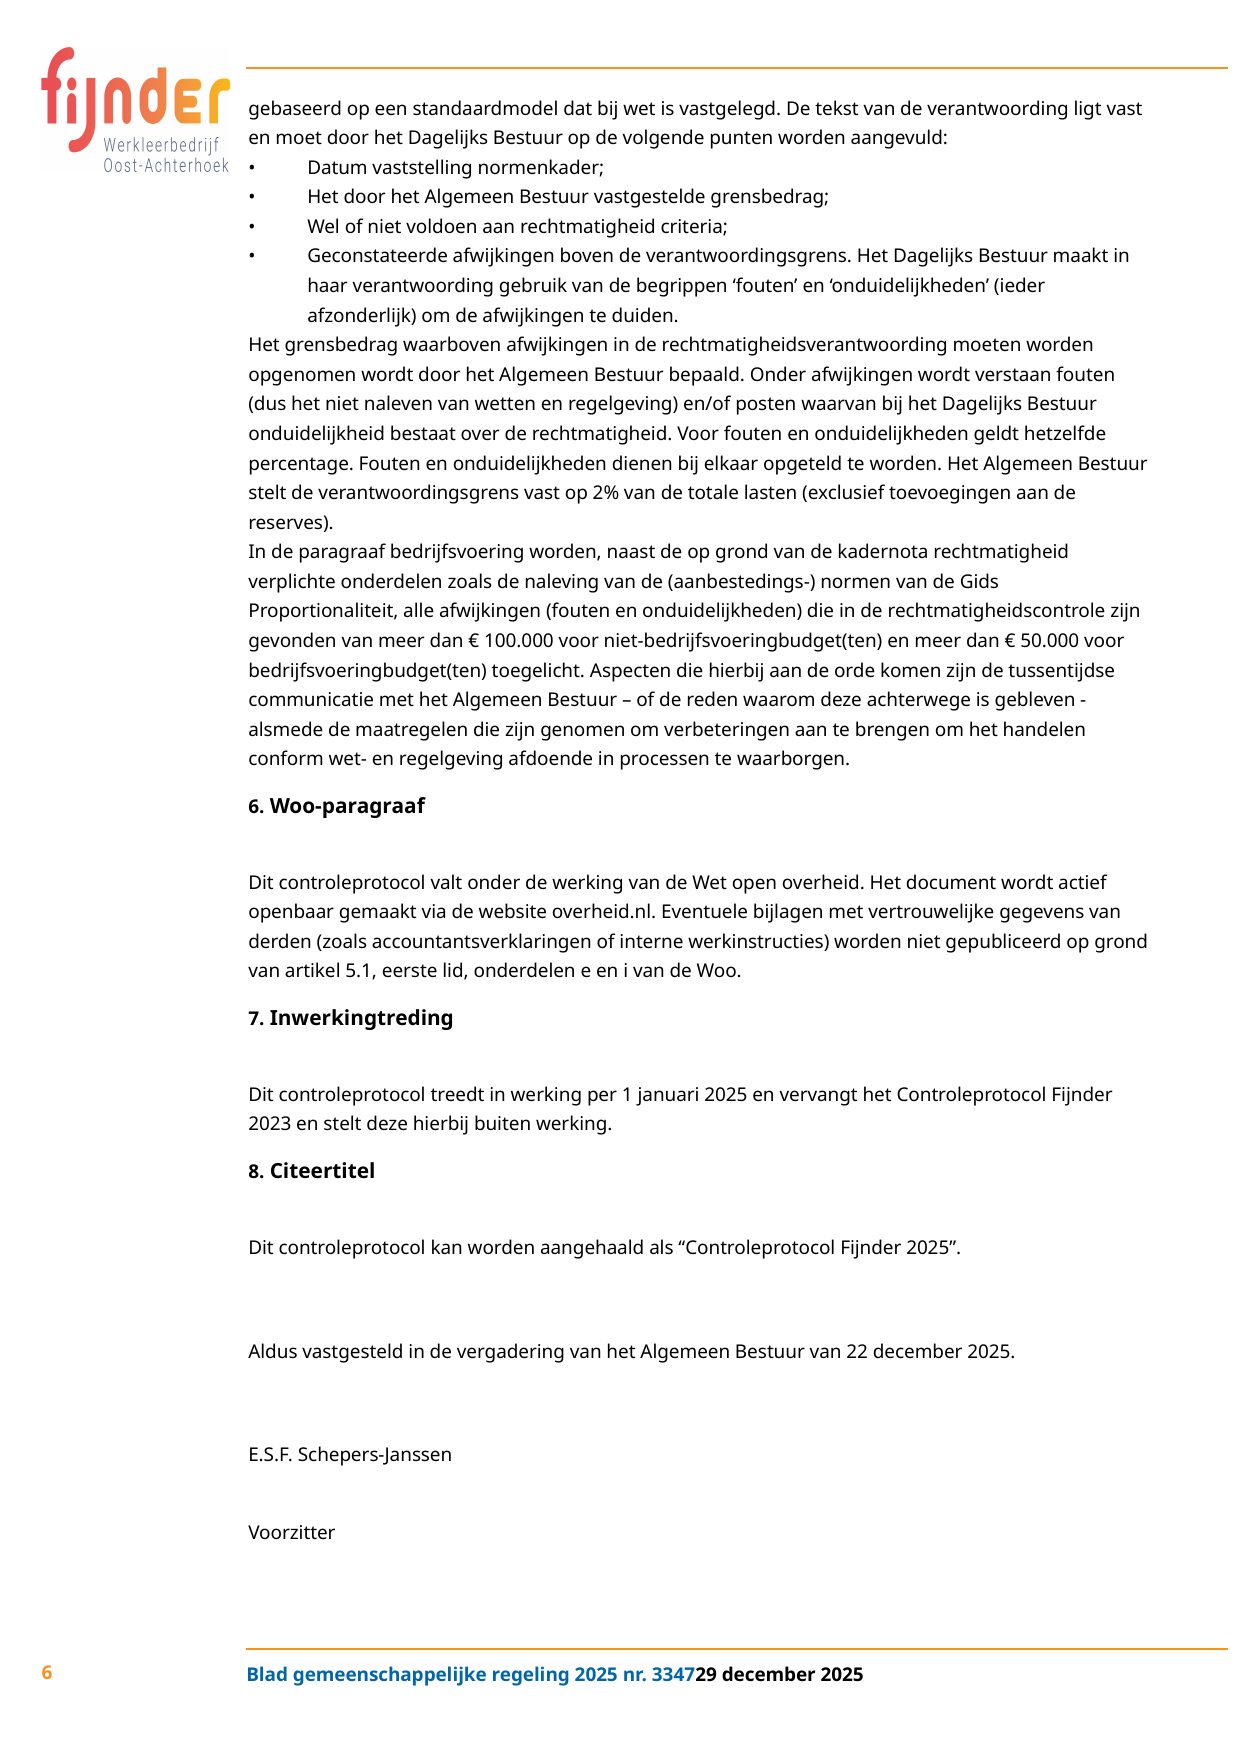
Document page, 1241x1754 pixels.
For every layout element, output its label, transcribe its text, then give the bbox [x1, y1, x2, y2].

text In de paragraaf bedrijfsvoering worden, naast de op grond van de kadernota rechtmatigheid verplichte onderdelen zoals de naleving van de (aanbestedings-) normen van de Gids Proportionaliteit, alle afwijkingen (fouten en onduidelijkheden) die in de rechtmatigheidscontrole zijn gevonden van meer dan € 100.000 voor niet-bedrijfsvoeringbudget(ten) en meer dan € 50.000 voor bedrijfsvoeringbudget(ten) toegelicht. Aspecten die hierbij aan de orde komen zijn de tussentijdse communicatie met het Algemeen Bestuur – of de reden waarom deze achterwege is gebleven - alsmede de maatregelen die zijn genomen om verbeteringen aan te brengen om het handelen conform wet- en regelgeving afdoende in processen te waarborgen. [248, 538, 1152, 771]
list Wel of niet voldoen aan rechtmatigheid criteria; [248, 213, 1152, 239]
text Voorzitter [248, 1519, 1152, 1544]
text gebaseerd op een standaardmodel dat bij wet is vastgelegd. De tekst van de verantwoording ligt vast en moet door het Dagelijks Bestuur op de volgende punten worden aangevuld: [248, 95, 1152, 150]
text Dit controleprotocol valt onder de werking van de Wet open overheid. Het document wordt actief openbaar gemaakt via de website overheid.nl. Eventuele bijlagen met vertrouwelijke gegevens van derden (zoals accountantsverklaringen of interne werkinstructies) worden niet gepubliceerd op grond van artikel 5.1, eerste lid, onderdelen e en i van de Woo. [248, 869, 1152, 983]
text Het grensbedrag waarboven afwijkingen in de rechtmatigheidsverantwoording moeten worden opgenomen wordt door het Algemeen Bestuur bepaald. Onder afwijkingen wordt verstaan fouten (dus het niet naleven van wetten en regelgeving) en/of posten waarvan bij het Dagelijks Bestuur onduidelijkheid bestaat over de rechtmatigheid. Voor fouten en onduidelijkheden geldt hetzelfde percentage. Fouten en onduidelijkheden dienen bij elkaar opgeteld te worden. Het Algemeen Bestuur stelt de verantwoordingsgrens vast op 2% van de totale lasten (exclusief toevoegingen aan de reserves). [248, 331, 1152, 535]
picture [41, 47, 231, 172]
text 8. Citeertitel [248, 1156, 1152, 1185]
text 7. Inwerkingtreding [248, 1003, 1152, 1032]
text E.S.F. Schepers-Janssen [248, 1442, 1152, 1467]
list Het door het Algemeen Bestuur vastgestelde grensbedrag; [248, 183, 1152, 209]
list Geconstateerde afwijkingen boven de verantwoordingsgrens. Het Dagelijks Bestuur maakt in haar verantwoording gebruik van de begrippen ‘fouten’ en ‘onduidelijkheden’ (ieder afzonderlijk) om de afwijkingen te duiden. [248, 243, 1152, 328]
text Dit controleprotocol kan worden aangehaald als “Controleprotocol Fijnder 2025”. [248, 1234, 1152, 1260]
text 6. Woo-paragraaf [248, 791, 1152, 820]
text Dit controleprotocol treedt in werking per 1 januari 2025 en vervangt het Controleprotocol Fijnder 2023 en stelt deze hierbij buiten werking. [248, 1081, 1152, 1136]
list Datum vaststelling normenkader; [248, 154, 1152, 180]
text Aldus vastgesteld in de vergadering van het Algemeen Bestuur van 22 december 2025. [248, 1339, 1152, 1364]
